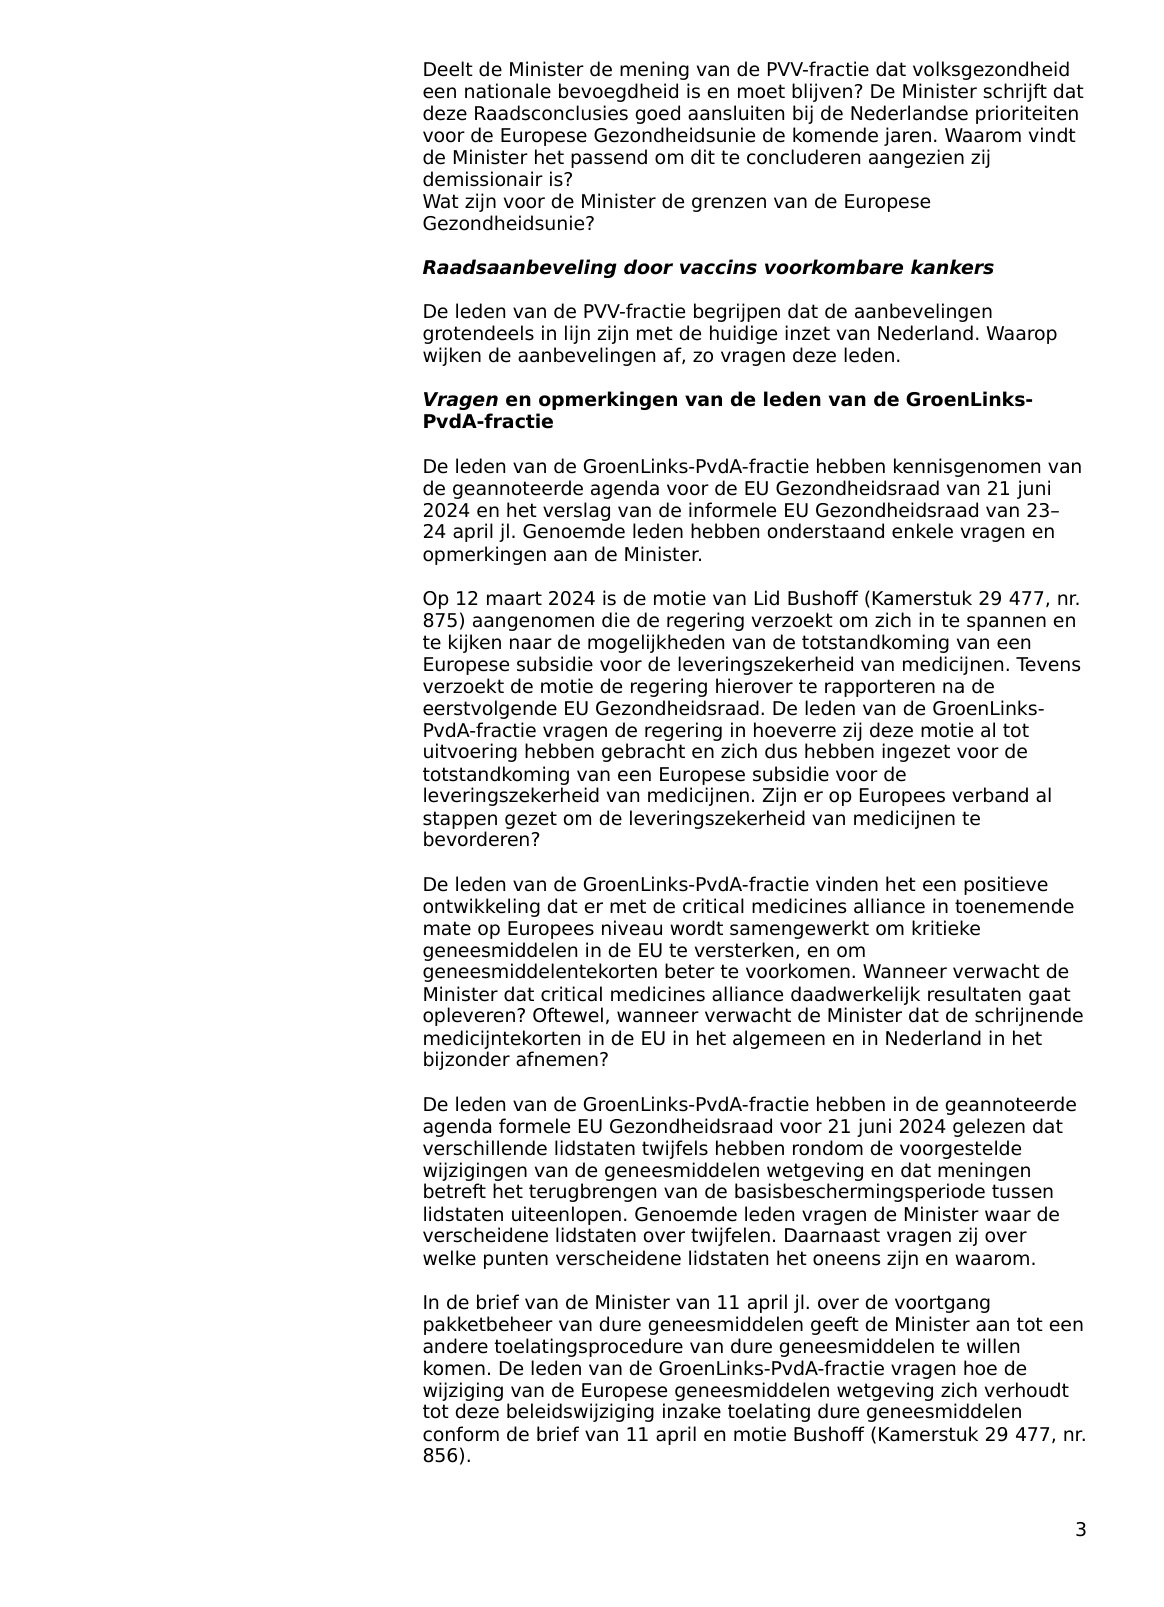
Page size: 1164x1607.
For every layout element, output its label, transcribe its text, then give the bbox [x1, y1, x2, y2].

text Op 12 maart 2024 is de motie van Lid Bushoff (Kamerstuk 29 477, nr. 875) aangenomen die de regering verzoekt om zich in te spannen en te kijken naar de mogelijkheden van de totstandkoming van een Europese subsidie voor de leveringszekerheid van medicijnen. Tevens verzoekt de motie de regering hierover te rapporteren na de eerstvolgende EU Gezondheidsraad. De leden van de GroenLinks-PvdA-fractie vragen de regering in hoeverre zij deze motie al tot uitvoering hebben gebracht en zich dus hebben ingezet voor de totstandkoming van een Europese subsidie voor de leveringszekerheid van medicijnen. Zijn er op Europees verband al stappen gezet om de leveringszekerheid van medicijnen te bevorderen? [422, 588, 1087, 851]
text Wat zijn voor de Minister de grenzen van de Europese Gezondheidsunie? [422, 191, 1087, 235]
text De leden van de GroenLinks-PvdA-fractie vinden het een positieve ontwikkeling dat er met de critical medicines alliance in toenemende mate op Europees niveau wordt samengewerkt om kritieke geneesmiddelen in de EU te versterken, en om geneesmiddelentekorten beter te voorkomen. Wanneer verwacht de Minister dat critical medicines alliance daadwerkelijk resultaten gaat opleveren? Oftewel, wanneer verwacht de Minister dat de schrijnende medicijntekorten in de EU in het algemeen en in Nederland in het bijzonder afnemen? [422, 873, 1087, 1071]
text De leden van de PVV-fractie begrijpen dat de aanbevelingen grotendeels in lijn zijn met de huidige inzet van Nederland. Waarop wijken de aanbevelingen af, zo vragen deze leden. [422, 301, 1087, 367]
subtitle Raadsaanbeveling door vaccins voorkombare kankers [422, 257, 1087, 279]
text De leden van de GroenLinks-PvdA-fractie hebben kennisgenomen van de geannoteerde agenda voor de EU Gezondheidsraad van 21 juni 2024 en het verslag van de informele EU Gezondheidsraad van 23–24 april jl. Genoemde leden hebben onderstaand enkele vragen en opmerkingen aan de Minister. [422, 456, 1087, 565]
text Deelt de Minister de mening van de PVV-fractie dat volksgezondheid een nationale bevoegdheid is en moet blijven? De Minister schrijft dat deze Raadsconclusies goed aansluiten bij de Nederlandse prioriteiten voor de Europese Gezondheidsunie de komende jaren. Waarom vindt de Minister het passend om dit te concluderen aangezien zij demissionair is? [422, 59, 1087, 191]
subtitle Vragen en opmerkingen van de leden van de GroenLinks-PvdA-fractie [422, 389, 1087, 433]
text In de brief van de Minister van 11 april jl. over de voortgang pakketbeheer van dure geneesmiddelen geeft de Minister aan tot een andere toelatingsprocedure van dure geneesmiddelen te willen komen. De leden van de GroenLinks-PvdA-fractie vragen hoe de wijziging van de Europese geneesmiddelen wetgeving zich verhoudt tot deze beleidswijziging inzake toelating dure geneesmiddelen conform de brief van 11 april en motie Bushoff (Kamerstuk 29 477, nr. 856). [422, 1292, 1087, 1467]
text De leden van de GroenLinks-PvdA-fractie hebben in de geannoteerde agenda formele EU Gezondheidsraad voor 21 juni 2024 gelezen dat verschillende lidstaten twijfels hebben rondom de voorgestelde wijzigingen van de geneesmiddelen wetgeving en dat meningen betreft het terugbrengen van de basisbeschermingsperiode tussen lidstaten uiteenlopen. Genoemde leden vragen de Minister waar de verscheidene lidstaten over twijfelen. Daarnaast vragen zij over welke punten verscheidene lidstaten het oneens zijn en waarom. [422, 1093, 1087, 1269]
